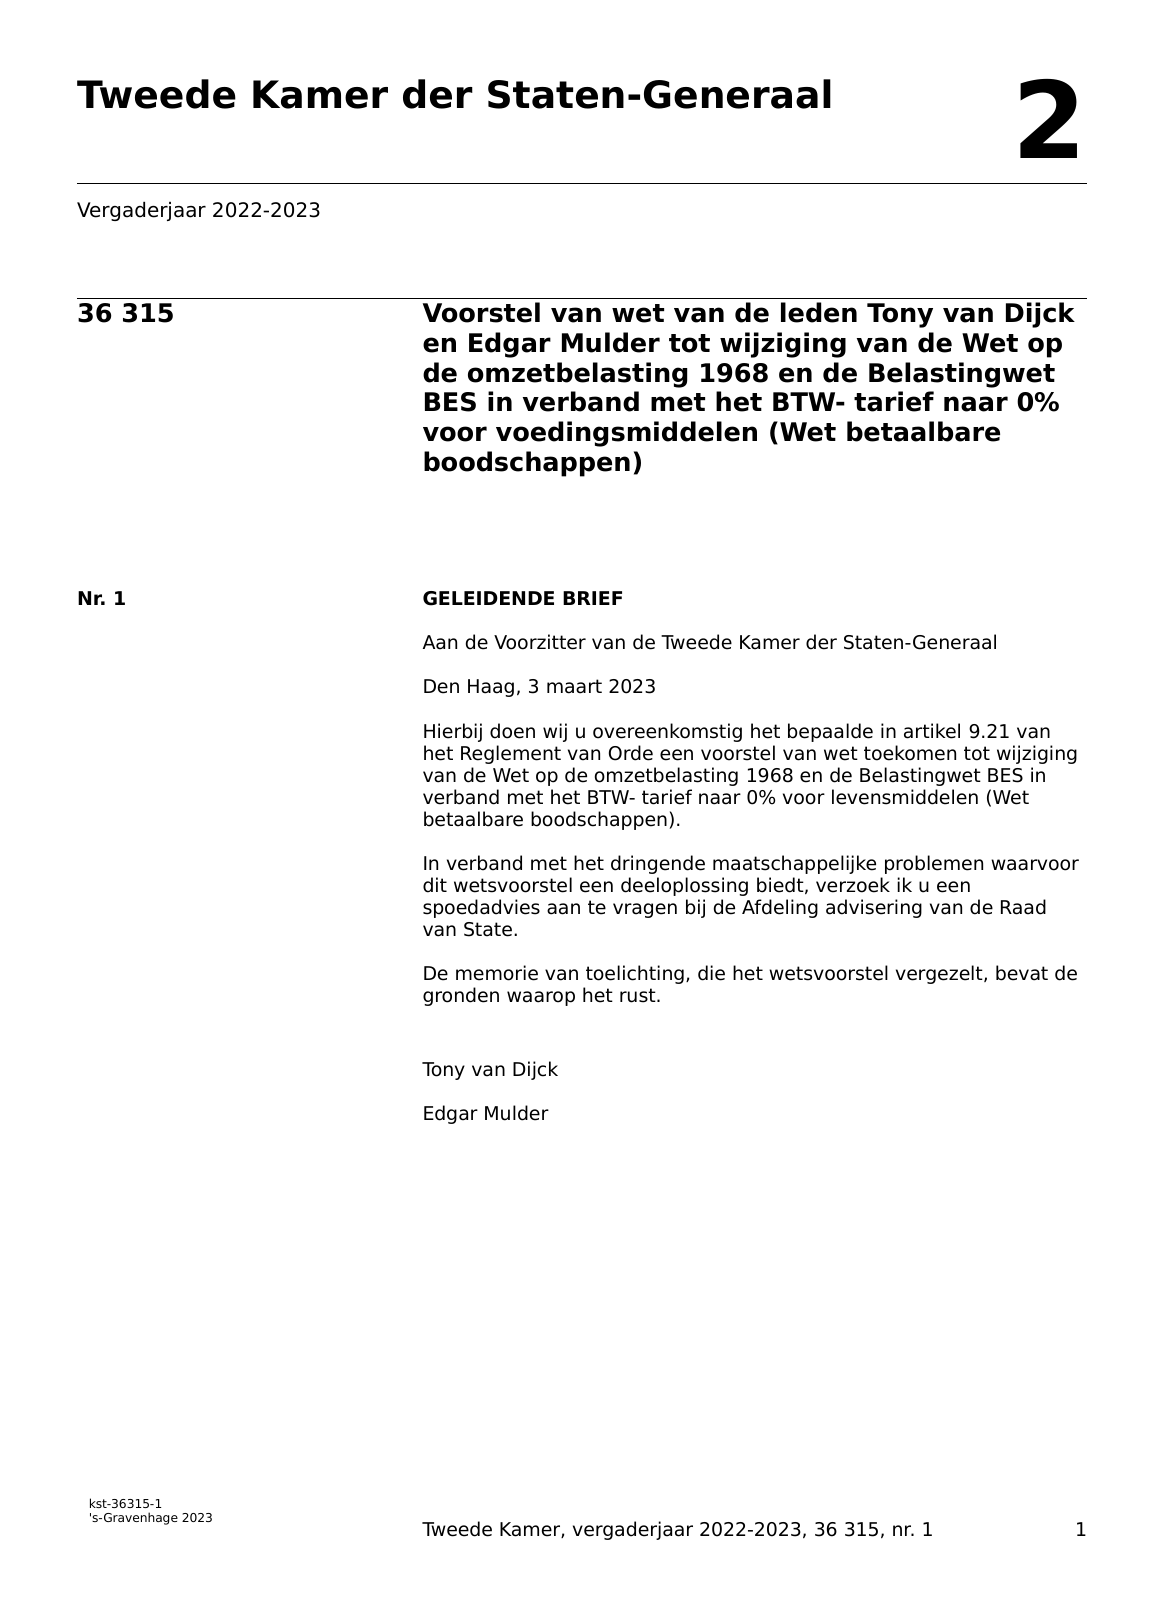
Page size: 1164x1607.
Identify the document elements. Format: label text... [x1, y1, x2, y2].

subtitle 36 315 Voorstel van wet van de leden Tony van Dijck en Edgar Mulder tot wijziging van de Wet op de omzetbelasting 1968 en de Belastingwet BES in verband met het BTW- tarief naar 0% voor voedingsmiddelen (Wet betaalbare boodschappen) [77, 299, 1087, 477]
text Aan de Voorzitter van de Tweede Kamer der Staten-Generaal [422, 632, 1087, 654]
text 's-Gravenhage 2023 [88, 1511, 323, 1525]
text De memorie van toelichting, die het wetsvoorstel vergezelt, bevat de gronden waarop het rust. [422, 963, 1087, 1007]
text Den Haag, 3 maart 2023 [422, 676, 1087, 698]
table_cell Vergaderjaar 2022-2023 [77, 184, 1087, 298]
text Tony van Dijck Edgar Mulder [422, 1037, 1087, 1125]
subtitle Nr. 1 GELEIDENDE BRIEF [77, 588, 1087, 610]
text Hierbij doen wij u overeenkomstig het bepaalde in artikel 9.21 van het Reglement van Orde een voorstel van wet toekomen tot wijziging van de Wet op de omzetbelasting 1968 en de Belastingwet BES in verband met het BTW- tarief naar 0% voor levensmiddelen (Wet betaalbare boodschappen). [422, 721, 1087, 831]
text kst-36315-1 [88, 1497, 323, 1511]
table_header 2 [886, 59, 1087, 183]
table_header Tweede Kamer der Staten-Generaal [77, 59, 886, 183]
text In verband met het dringende maatschappelijke problemen waarvoor dit wetsvoorstel een deeloplossing biedt, verzoek ik u een spoedadvies aan te vragen bij de Afdeling advisering van de Raad van State. [422, 853, 1087, 941]
